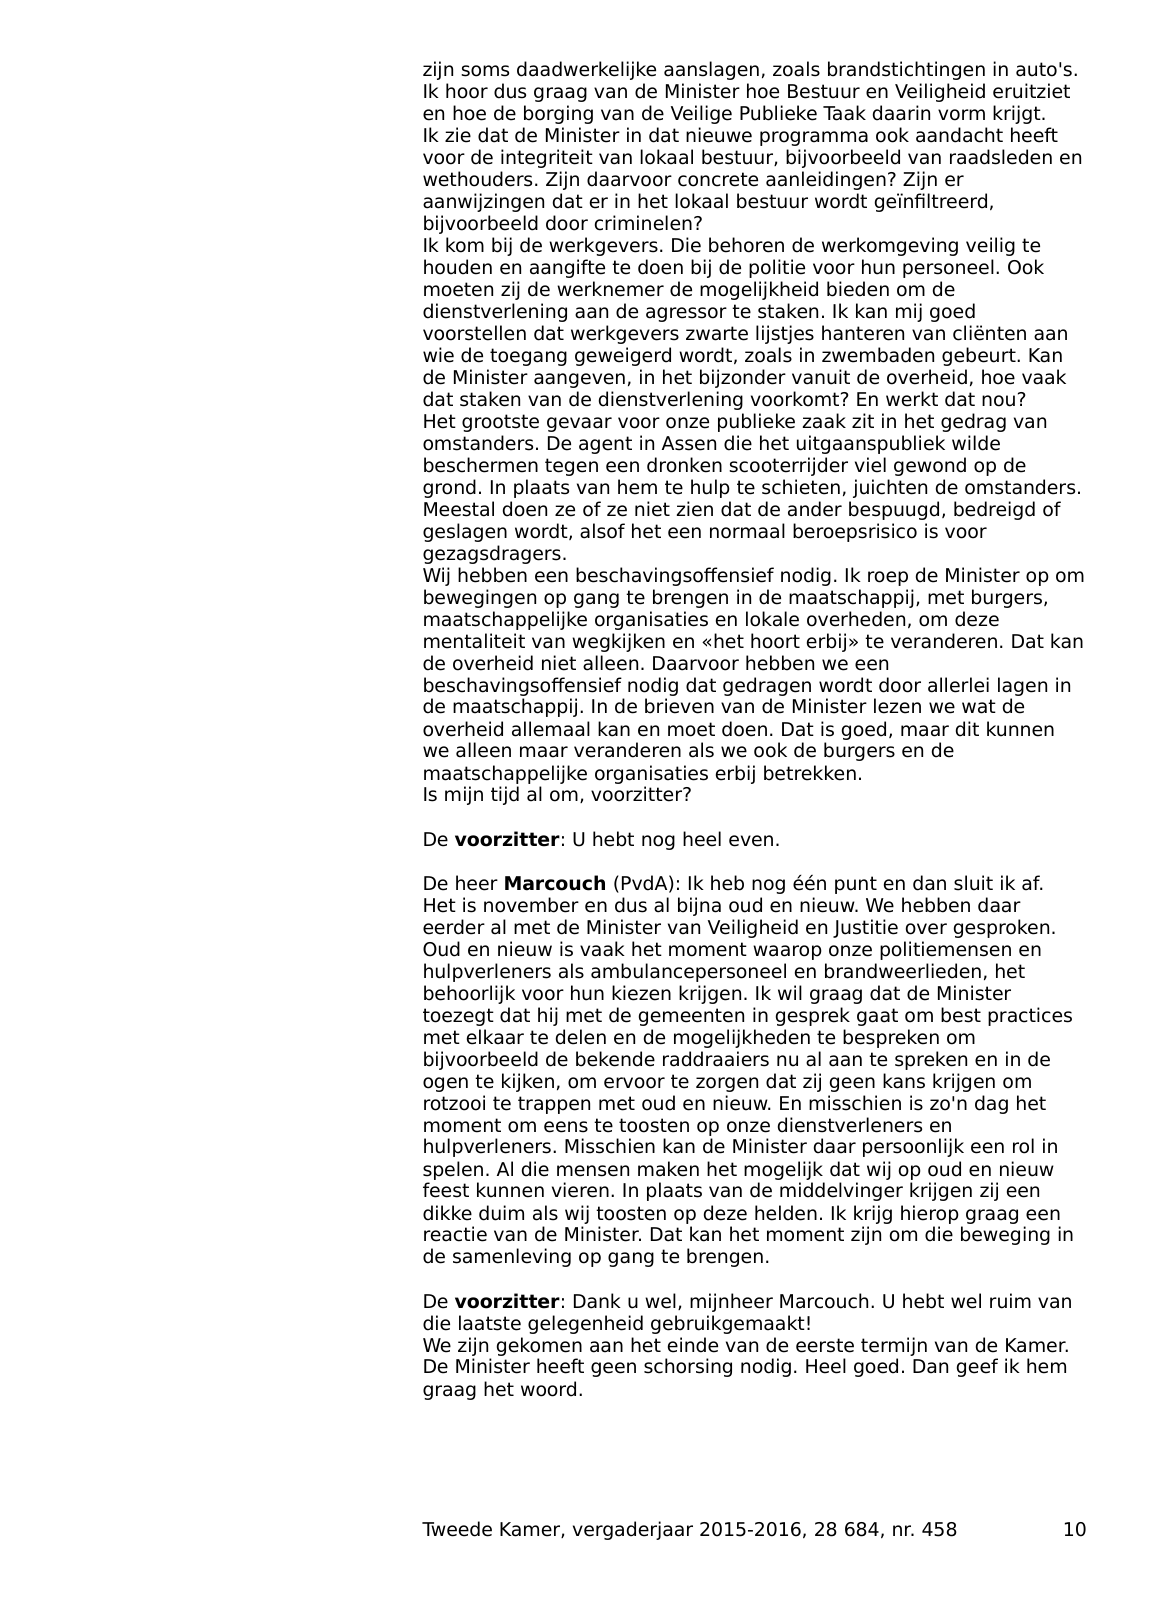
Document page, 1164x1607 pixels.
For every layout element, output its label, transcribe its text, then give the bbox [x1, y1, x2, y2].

text De voorzitter: U hebt nog heel even. [422, 828, 1087, 851]
text Wij hebben een beschavingsoffensief nodig. Ik roep de Minister op om bewegingen op gang te brengen in de maatschappij, met burgers, maatschappelijke organisaties en lokale overheden, om deze mentaliteit van wegkijken en «het hoort erbij» te veranderen. Dat kan de overheid niet alleen. Daarvoor hebben we een beschavingsoffensief nodig dat gedragen wordt door allerlei lagen in de maatschappij. In de brieven van de Minister lezen we wat de overheid allemaal kan en moet doen. Dat is goed, maar dit kunnen we alleen maar veranderen als we ook de burgers en de maatschappelijke organisaties erbij betrekken. [422, 564, 1087, 784]
text zijn soms daadwerkelijke aanslagen, zoals brandstichtingen in auto's. Ik hoor dus graag van de Minister hoe Bestuur en Veiligheid eruitziet en hoe de borging van de Veilige Publieke Taak daarin vorm krijgt. [422, 59, 1087, 125]
text Ik kom bij de werkgevers. Die behoren de werkomgeving veilig te houden en aangifte te doen bij de politie voor hun personeel. Ook moeten zij de werknemer de mogelijkheid bieden om de dienstverlening aan de agressor te staken. Ik kan mij goed voorstellen dat werkgevers zwarte lijstjes hanteren van cliënten aan wie de toegang geweigerd wordt, zoals in zwembaden gebeurt. Kan de Minister aangeven, in het bijzonder vanuit de overheid, hoe vaak dat staken van de dienstverlening voorkomt? En werkt dat nou? [422, 235, 1087, 411]
text De voorzitter: Dank u wel, mijnheer Marcouch. U hebt wel ruim van die laatste gelegenheid gebruikgemaakt! [422, 1291, 1087, 1334]
text De heer Marcouch (PvdA): Ik heb nog één punt en dan sluit ik af. [422, 873, 1087, 895]
text Is mijn tijd al om, voorzitter? [422, 784, 1087, 806]
text We zijn gekomen aan het einde van de eerste termijn van de Kamer. De Minister heeft geen schorsing nodig. Heel goed. Dan geef ik hem graag het woord. [422, 1334, 1087, 1400]
text Het is november en dus al bijna oud en nieuw. We hebben daar eerder al met de Minister van Veiligheid en Justitie over gesproken. Oud en nieuw is vaak het moment waarop onze politiemensen en hulpverleners als ambulancepersoneel en brandweerlieden, het behoorlijk voor hun kiezen krijgen. Ik wil graag dat de Minister toezegt dat hij met de gemeenten in gesprek gaat om best practices met elkaar te delen en de mogelijkheden te bespreken om bijvoorbeeld de bekende raddraaiers nu al aan te spreken en in de ogen te kijken, om ervoor te zorgen dat zij geen kans krijgen om rotzooi te trappen met oud en nieuw. En misschien is zo'n dag het moment om eens te toosten op onze dienstverleners en hulpverleners. Misschien kan de Minister daar persoonlijk een rol in spelen. Al die mensen maken het mogelijk dat wij op oud en nieuw feest kunnen vieren. In plaats van de middelvinger krijgen zij een dikke duim als wij toosten op deze helden. Ik krijg hierop graag een reactie van de Minister. Dat kan het moment zijn om die beweging in de samenleving op gang te brengen. [422, 895, 1087, 1268]
text Het grootste gevaar voor onze publieke zaak zit in het gedrag van omstanders. De agent in Assen die het uitgaanspubliek wilde beschermen tegen een dronken scooterrijder viel gewond op de grond. In plaats van hem te hulp te schieten, juichten de omstanders. Meestal doen ze of ze niet zien dat de ander bespuugd, bedreigd of geslagen wordt, alsof het een normaal beroepsrisico is voor gezagsdragers. [422, 411, 1087, 564]
text Ik zie dat de Minister in dat nieuwe programma ook aandacht heeft voor de integriteit van lokaal bestuur, bijvoorbeeld van raadsleden en wethouders. Zijn daarvoor concrete aanleidingen? Zijn er aanwijzingen dat er in het lokaal bestuur wordt geïnfiltreerd, bijvoorbeeld door criminelen? [422, 125, 1087, 235]
